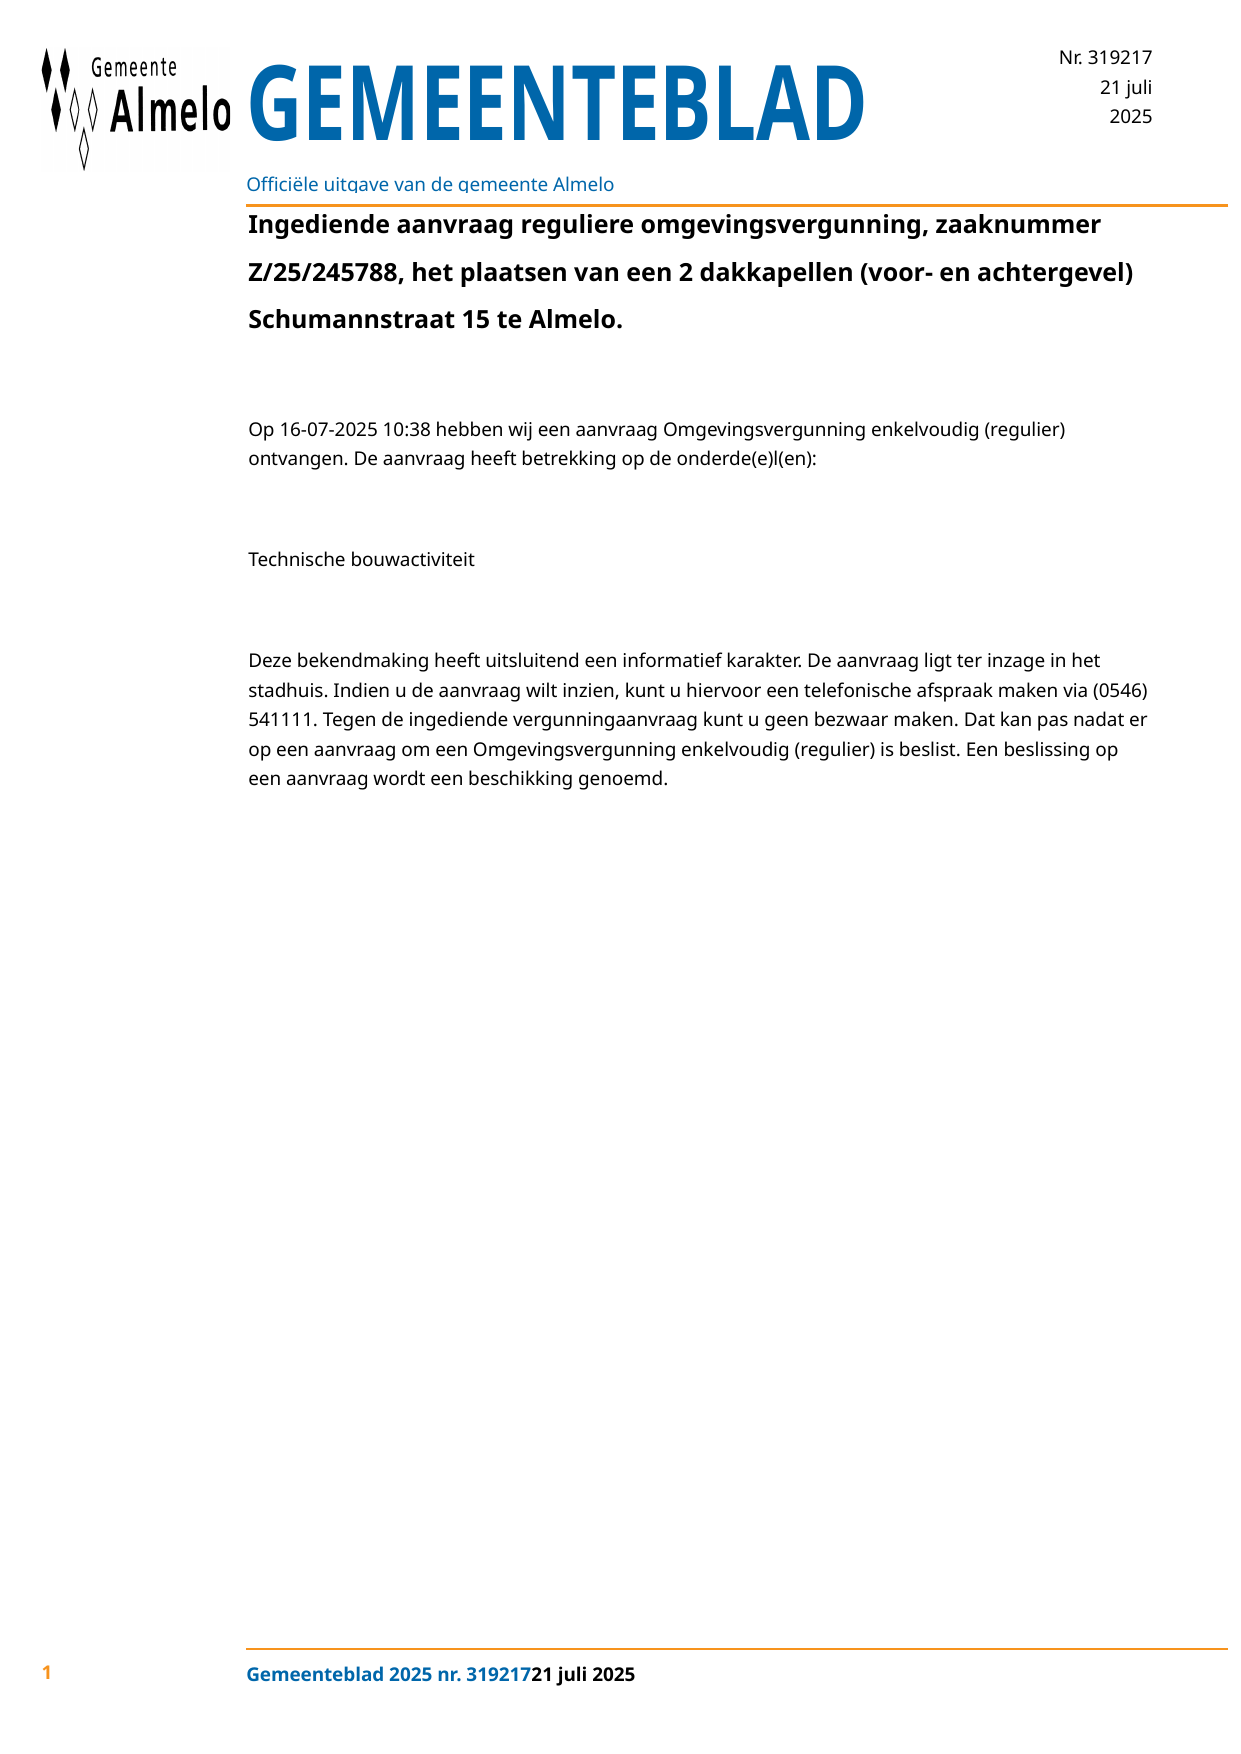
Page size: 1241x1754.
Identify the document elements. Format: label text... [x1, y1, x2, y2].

text Deze bekendmaking heeft uitsluitend een informatief karakter. De aanvraag ligt ter inzage in het stadhuis. Indien u de aanvraag wilt inzien, kunt u hiervoor een telefonische afspraak maken via (0546) 541111. Tegen de ingediende vergunningaanvraag kunt u geen bezwaar maken. Dat kan pas nadat er op een aanvraag om een Omgevingsvergunning enkelvoudig (regulier) is beslist. Een beslissing op een aanvraag wordt een beschikking genoemd. [248, 647, 1152, 791]
text Ingediende aanvraag reguliere omgevingsvergunning, zaaknummer Z/25/245788, het plaatsen van een 2 dakkapellen (voor- en achtergevel) Schumannstraat 15 te Almelo. [248, 207, 1152, 336]
text Technische bouwactiviteit [248, 546, 1152, 572]
picture [41, 47, 231, 172]
text Op 16-07-2025 10:38 hebben wij een aanvraag Omgevingsvergunning enkelvoudig (regulier) ontvangen. De aanvraag heeft betrekking op de onderde(e)l(en): [248, 416, 1152, 471]
